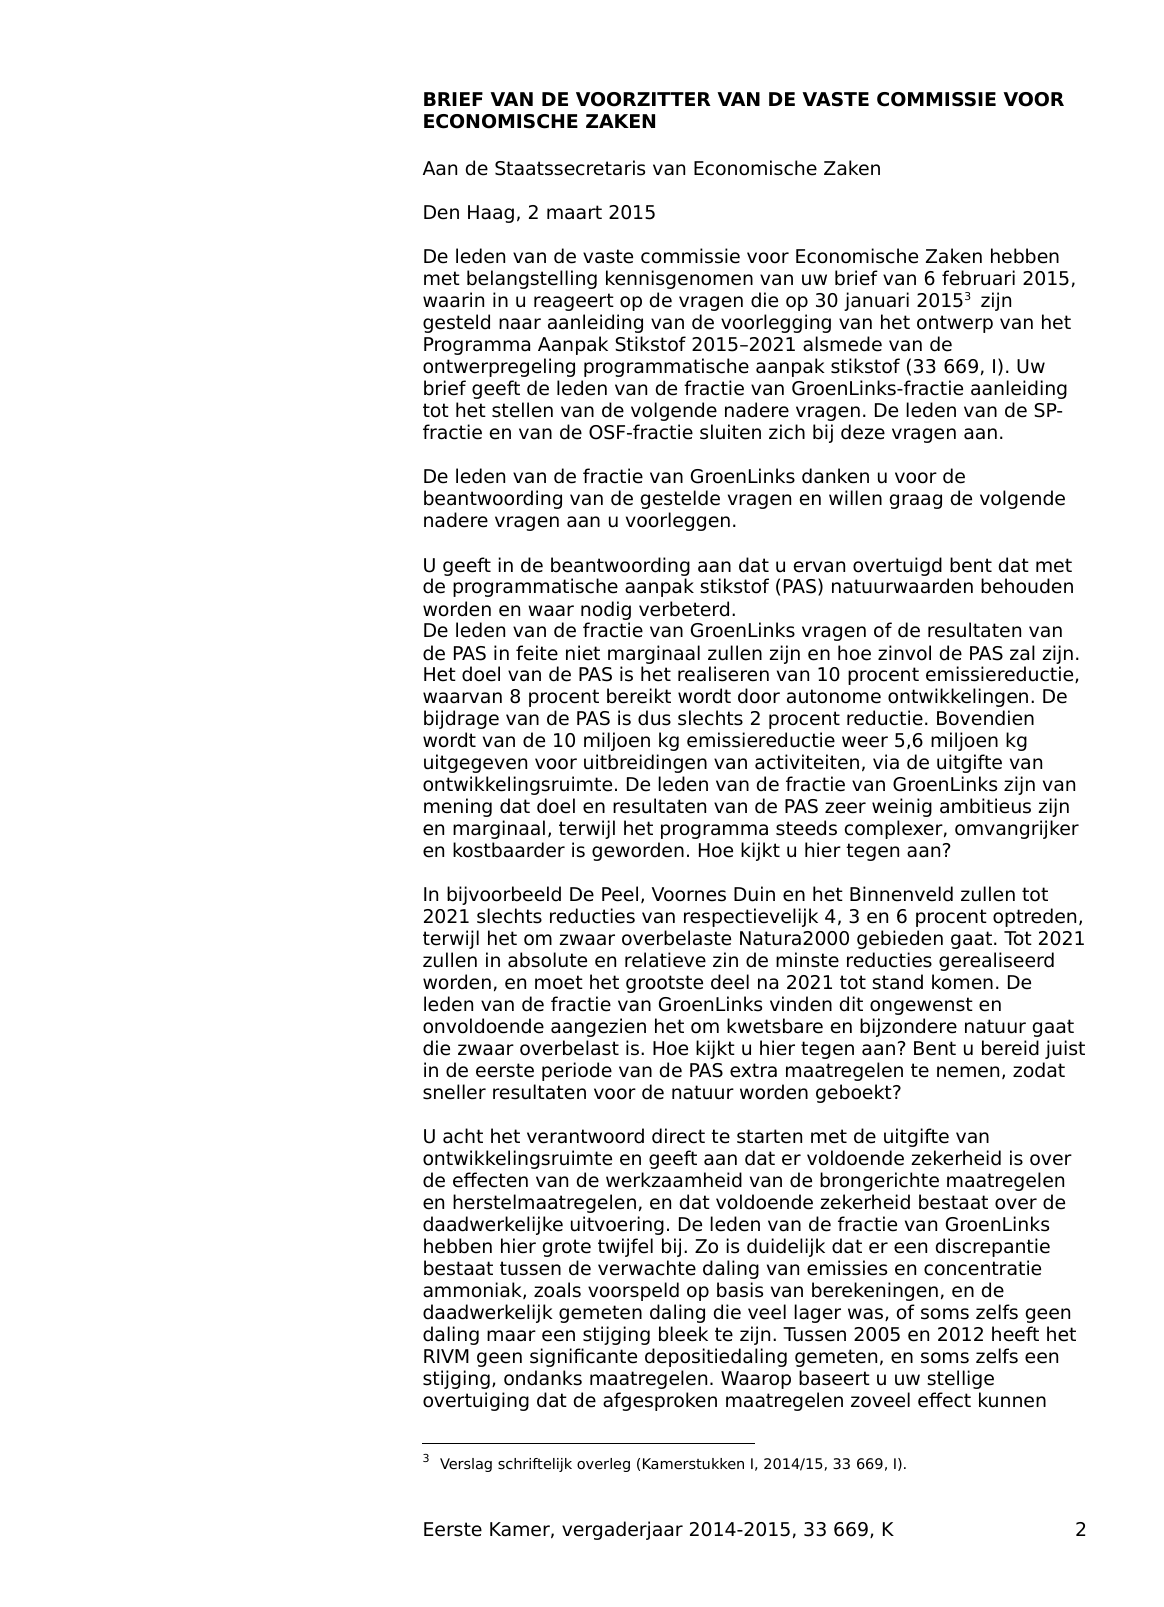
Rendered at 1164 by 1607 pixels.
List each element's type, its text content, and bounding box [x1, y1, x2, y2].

text U geeft in de beantwoording aan dat u ervan overtuigd bent dat met de programmatische aanpak stikstof (PAS) natuurwaarden behouden worden en waar nodig verbeterd. [422, 554, 1087, 620]
text Den Haag, 2 maart 2015 [422, 202, 1087, 224]
text De leden van de vaste commissie voor Economische Zaken hebben met belangstelling kennisgenomen van uw brief van 6 februari 2015, waarin in u reageert op de vragen die op 30 januari 2015 zijn gesteld naar aanleiding van de voorlegging van het ontwerp van het Programma Aanpak Stikstof 2015–2021 alsmede van de ontwerpregeling programmatische aanpak stikstof (33 669, I). Uw brief geeft de leden van de fractie van GroenLinks-fractie aanleiding tot het stellen van de volgende nadere vragen. De leden van de SP-fractie en van de OSF-fractie sluiten zich bij deze vragen aan. [422, 246, 1087, 444]
text Verslag schriftelijk overleg (Kamerstukken I, 2014/15, 33 669, I). [422, 1452, 1087, 1474]
text De leden van de fractie van GroenLinks danken u voor de beantwoording van de gestelde vragen en willen graag de volgende nadere vragen aan u voorleggen. [422, 466, 1087, 532]
subtitle BRIEF VAN DE VOORZITTER VAN DE VASTE COMMISSIE VOOR ECONOMISCHE ZAKEN [422, 89, 1087, 133]
text In bijvoorbeeld De Peel, Voornes Duin en het Binnenveld zullen tot 2021 slechts reducties van respectievelijk 4, 3 en 6 procent optreden, terwijl het om zwaar overbelaste Natura2000 gebieden gaat. Tot 2021 zullen in absolute en relatieve zin de minste reducties gerealiseerd worden, en moet het grootste deel na 2021 tot stand komen. De leden van de fractie van GroenLinks vinden dit ongewenst en onvoldoende aangezien het om kwetsbare en bijzondere natuur gaat die zwaar overbelast is. Hoe kijkt u hier tegen aan? Bent u bereid juist in de eerste periode van de PAS extra maatregelen te nemen, zodat sneller resultaten voor de natuur worden geboekt? [422, 884, 1087, 1104]
text Aan de Staatssecretaris van Economische Zaken [422, 158, 1087, 180]
text U acht het verantwoord direct te starten met de uitgifte van ontwikkelingsruimte en geeft aan dat er voldoende zekerheid is over de effecten van de werkzaamheid van de brongerichte maatregelen en herstelmaatregelen, en dat voldoende zekerheid bestaat over de daadwerkelijke uitvoering. De leden van de fractie van GroenLinks hebben hier grote twijfel bij. Zo is duidelijk dat er een discrepantie bestaat tussen de verwachte daling van emissies en concentratie ammoniak, zoals voorspeld op basis van berekeningen, en de daadwerkelijk gemeten daling die veel lager was, of soms zelfs geen daling maar een stijging bleek te zijn. Tussen 2005 en 2012 heeft het RIVM geen significante depositiedaling gemeten, en soms zelfs een stijging, ondanks maatregelen. Waarop baseert u uw stellige overtuiging dat de afgesproken maatregelen zoveel effect kunnen [422, 1126, 1087, 1412]
text De leden van de fractie van GroenLinks vragen of de resultaten van de PAS in feite niet marginaal zullen zijn en hoe zinvol de PAS zal zijn. Het doel van de PAS is het realiseren van 10 procent emissiereductie, waarvan 8 procent bereikt wordt door autonome ontwikkelingen. De bijdrage van de PAS is dus slechts 2 procent reductie. Bovendien wordt van de 10 miljoen kg emissiereductie weer 5,6 miljoen kg uitgegeven voor uitbreidingen van activiteiten, via de uitgifte van ontwikkelingsruimte. De leden van de fractie van GroenLinks zijn van mening dat doel en resultaten van de PAS zeer weinig ambitieus zijn en marginaal, terwijl het programma steeds complexer, omvangrijker en kostbaarder is geworden. Hoe kijkt u hier tegen aan? [422, 620, 1087, 862]
